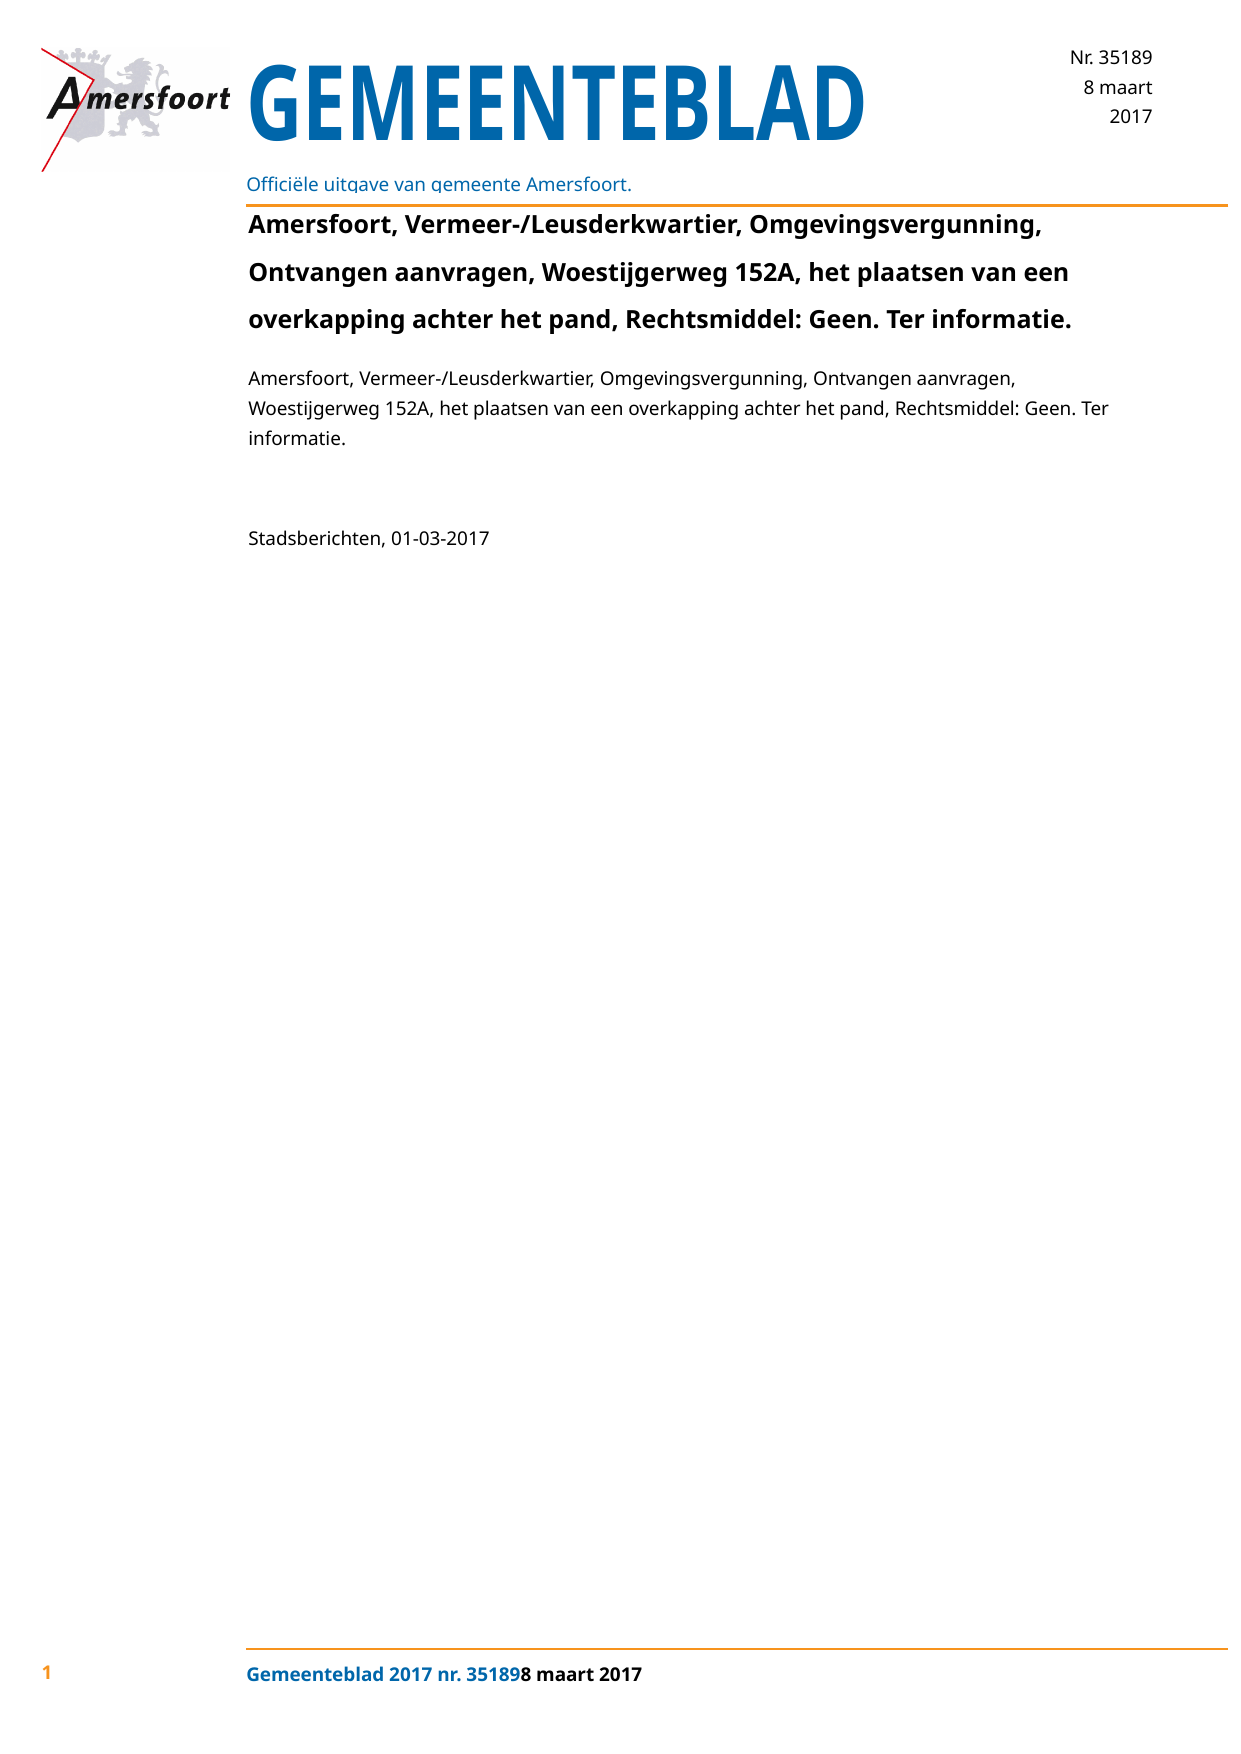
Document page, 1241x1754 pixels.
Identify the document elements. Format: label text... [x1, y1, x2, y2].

text Stadsberichten, 01-03-2017 [248, 526, 1152, 551]
text Amersfoort, Vermeer-/Leusderkwartier, Omgevingsvergunning, Ontvangen aanvragen, Woestijgerweg 152A, het plaatsen van een overkapping achter het pand, Rechtsmiddel: Geen. Ter informatie. [248, 207, 1152, 336]
text Amersfoort, Vermeer-/Leusderkwartier, Omgevingsvergunning, Ontvangen aanvragen, Woestijgerweg 152A, het plaatsen van een overkapping achter het pand, Rechtsmiddel: Geen. Ter informatie. [248, 366, 1152, 450]
picture [41, 47, 231, 172]
